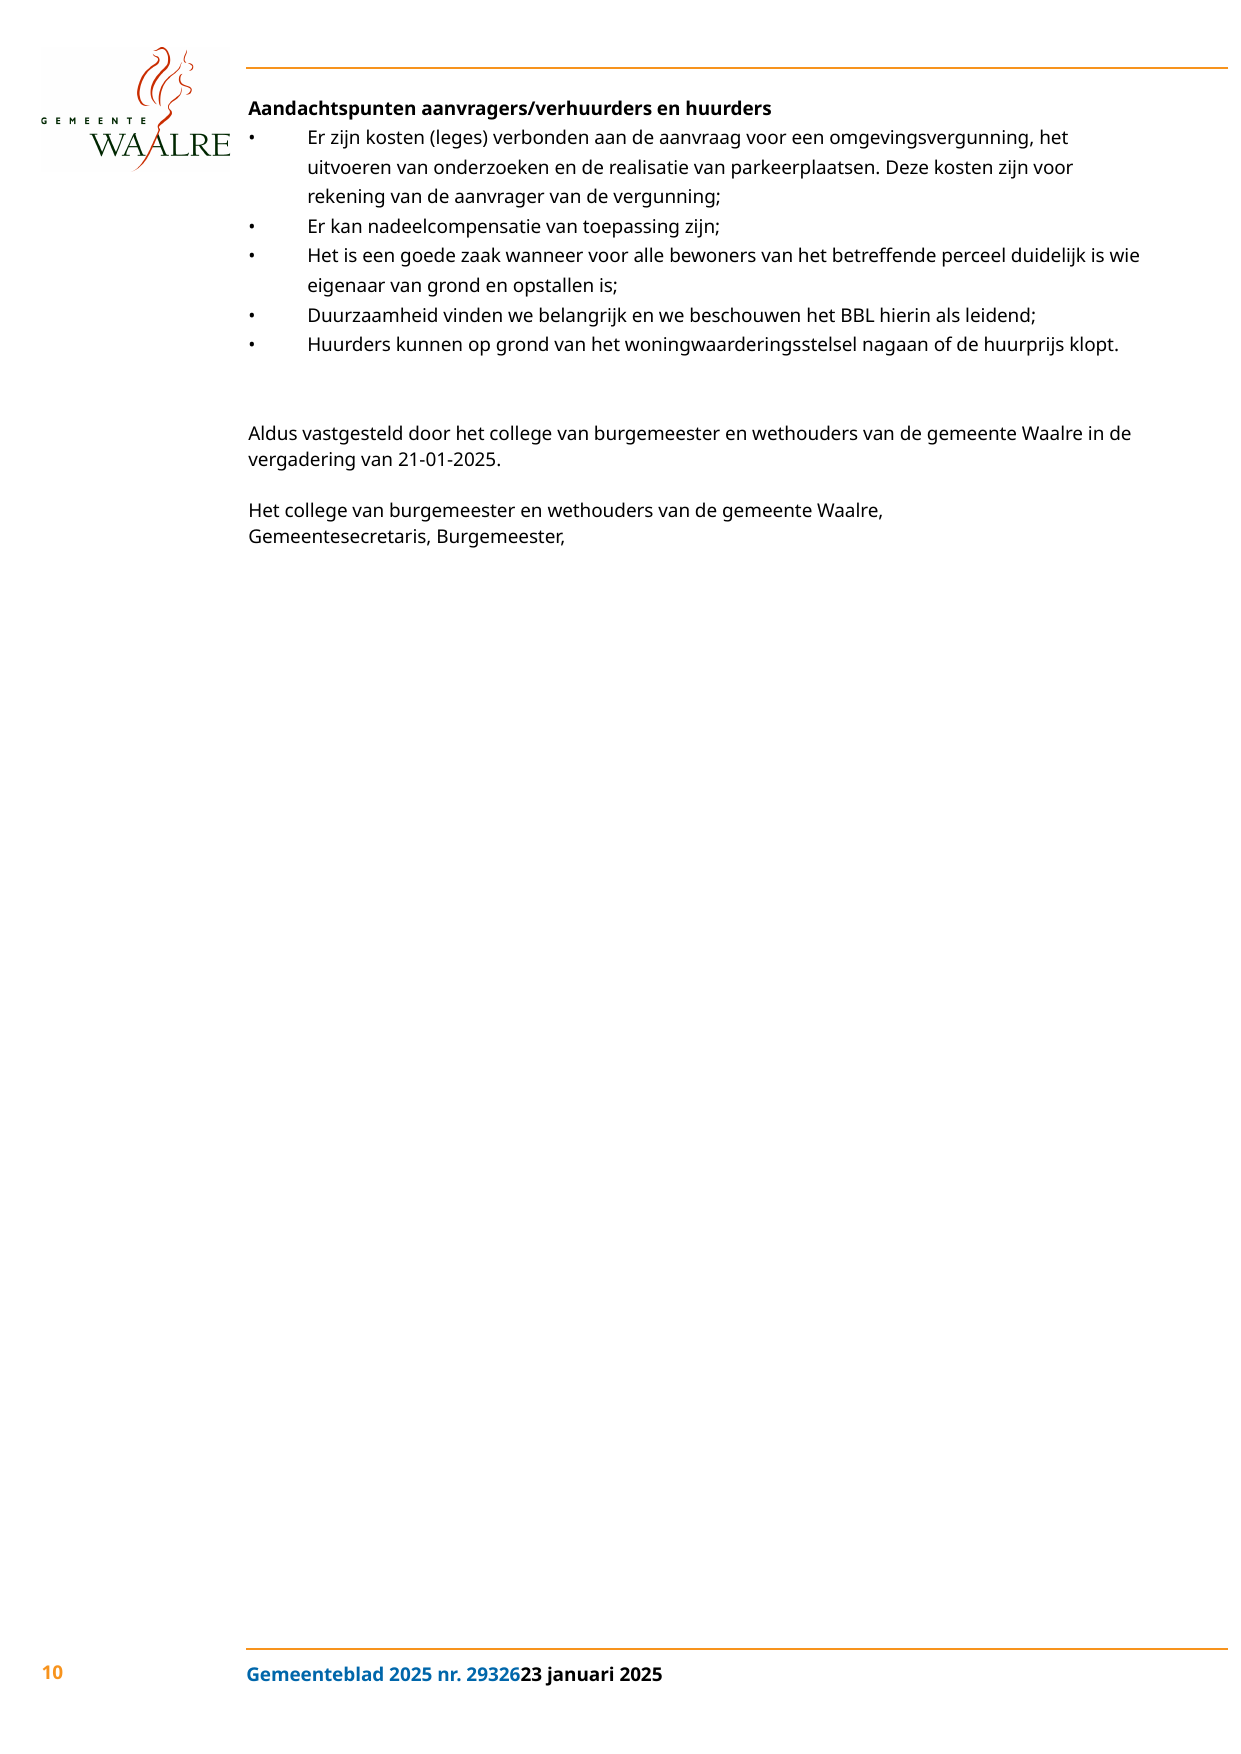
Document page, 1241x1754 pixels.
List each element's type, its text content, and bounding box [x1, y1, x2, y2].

list Er kan nadeelcompensatie van toepassing zijn; [248, 213, 1152, 239]
list Huurders kunnen op grond van het woningwaarderingsstelsel nagaan of de huurprijs klopt. [248, 331, 1152, 357]
list Het is een goede zaak wanneer voor alle bewoners van het betreffende perceel duidelijk is wie eigenaar van grond en opstallen is; [248, 243, 1152, 298]
picture [41, 47, 231, 172]
text Het college van burgemeester en wethouders van de gemeente Waalre, [248, 497, 1152, 523]
list Duurzaamheid vinden we belangrijk en we beschouwen het BBL hierin als leidend; [248, 302, 1152, 328]
list Er zijn kosten (leges) verbonden aan de aanvraag voor een omgevingsvergunning, het uitvoeren van onderzoeken en de realisatie van parkeerplaatsen. Deze kosten zijn voor rekening van de aanvrager van de vergunning; [248, 124, 1152, 209]
text Aldus vastgesteld door het college van burgemeester en wethouders van de gemeente Waalre in de vergadering van 21-01-2025. [248, 420, 1152, 472]
text Aandachtspunten aanvragers/verhuurders en huurders [248, 95, 1152, 121]
text Gemeentesecretaris, Burgemeester, [248, 523, 1152, 549]
